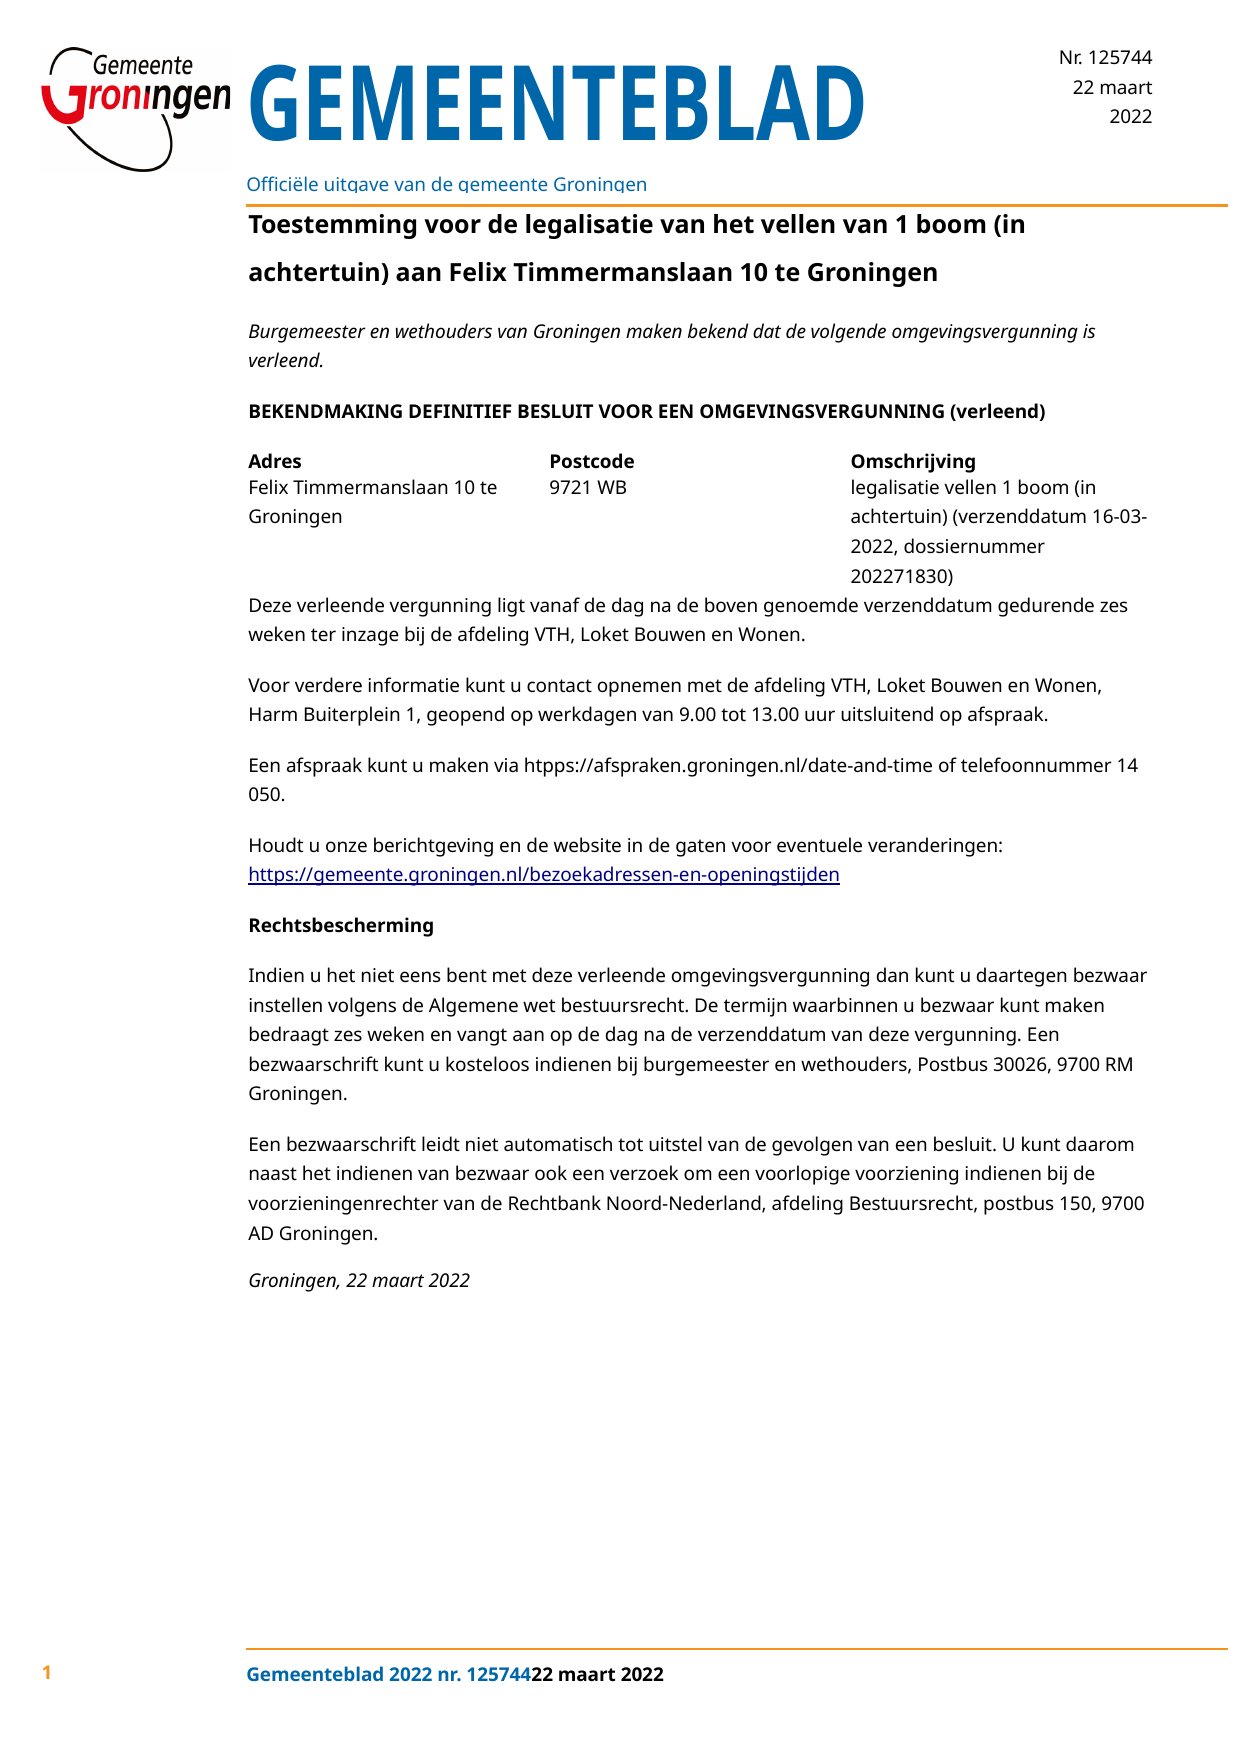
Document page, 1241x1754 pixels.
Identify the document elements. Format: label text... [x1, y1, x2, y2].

text Voor verdere informatie kunt u contact opnemen met de afdeling VTH, Loket Bouwen en Wonen, Harm Buiterplein 1, geopend op werkdagen van 9.00 tot 13.00 uur uitsluitend op afspraak. [248, 672, 1152, 727]
table_header Postcode [549, 449, 850, 474]
text Groningen, 22 maart 2022 [248, 1268, 1152, 1293]
table_cell 9721 WB [549, 474, 850, 589]
text Houdt u onze berichtgeving en de website in de gaten voor eventuele veranderingen: https://gemeente.groningen.nl/bezoekadressen-en-openingstijden [248, 832, 1152, 887]
table_cell Felix Timmermanslaan 10 te Groningen [248, 474, 549, 589]
text Indien u het niet eens bent met deze verleende omgevingsvergunning dan kunt u daartegen bezwaar instellen volgens de Algemene wet bestuursrecht. De termijn waarbinnen u bezwaar kunt maken bedraagt zes weken en vangt aan op de dag na de verzenddatum van deze vergunning. Een bezwaarschrift kunt u kosteloos indienen bij burgemeester en wethouders, Postbus 30026, 9700 RM Groningen. [248, 962, 1152, 1106]
picture [41, 47, 231, 172]
text Deze verleende vergunning ligt vanaf de dag na de boven genoemde verzenddatum gedurende zes weken ter inzage bij de afdeling VTH, Loket Bouwen en Wonen. [248, 592, 1152, 647]
text Rechtsbescherming [248, 912, 1152, 938]
text Een bezwaarschrift leidt niet automatisch tot uitstel van de gevolgen van een besluit. U kunt daarom naast het indienen van bezwaar ook een verzoek om een voorlopige voorziening indienen bij de voorzieningenrechter van de Rechtbank Noord-Nederland, afdeling Bestuursrecht, postbus 150, 9700 AD Groningen. [248, 1131, 1152, 1246]
text BEKENDMAKING DEFINITIEF BESLUIT VOOR EEN OMGEVINGSVERGUNNING (verleend) [248, 398, 1152, 424]
table_header Adres [248, 449, 549, 474]
table_header Omschrijving [850, 449, 1152, 474]
text Burgemeester en wethouders van Groningen maken bekend dat de volgende omgevingsvergunning is verleend. [248, 318, 1152, 373]
text Een afspraak kunt u maken via htpps://afspraken.groningen.nl/date-and-time of telefoonnummer 14 050. [248, 752, 1152, 807]
text Toestemming voor de legalisatie van het vellen van 1 boom (in achtertuin) aan Felix Timmermanslaan 10 te Groningen [248, 207, 1152, 288]
table_cell legalisatie vellen 1 boom (in achtertuin) (verzenddatum 16-03-2022, dossiernummer 202271830) [850, 474, 1152, 589]
